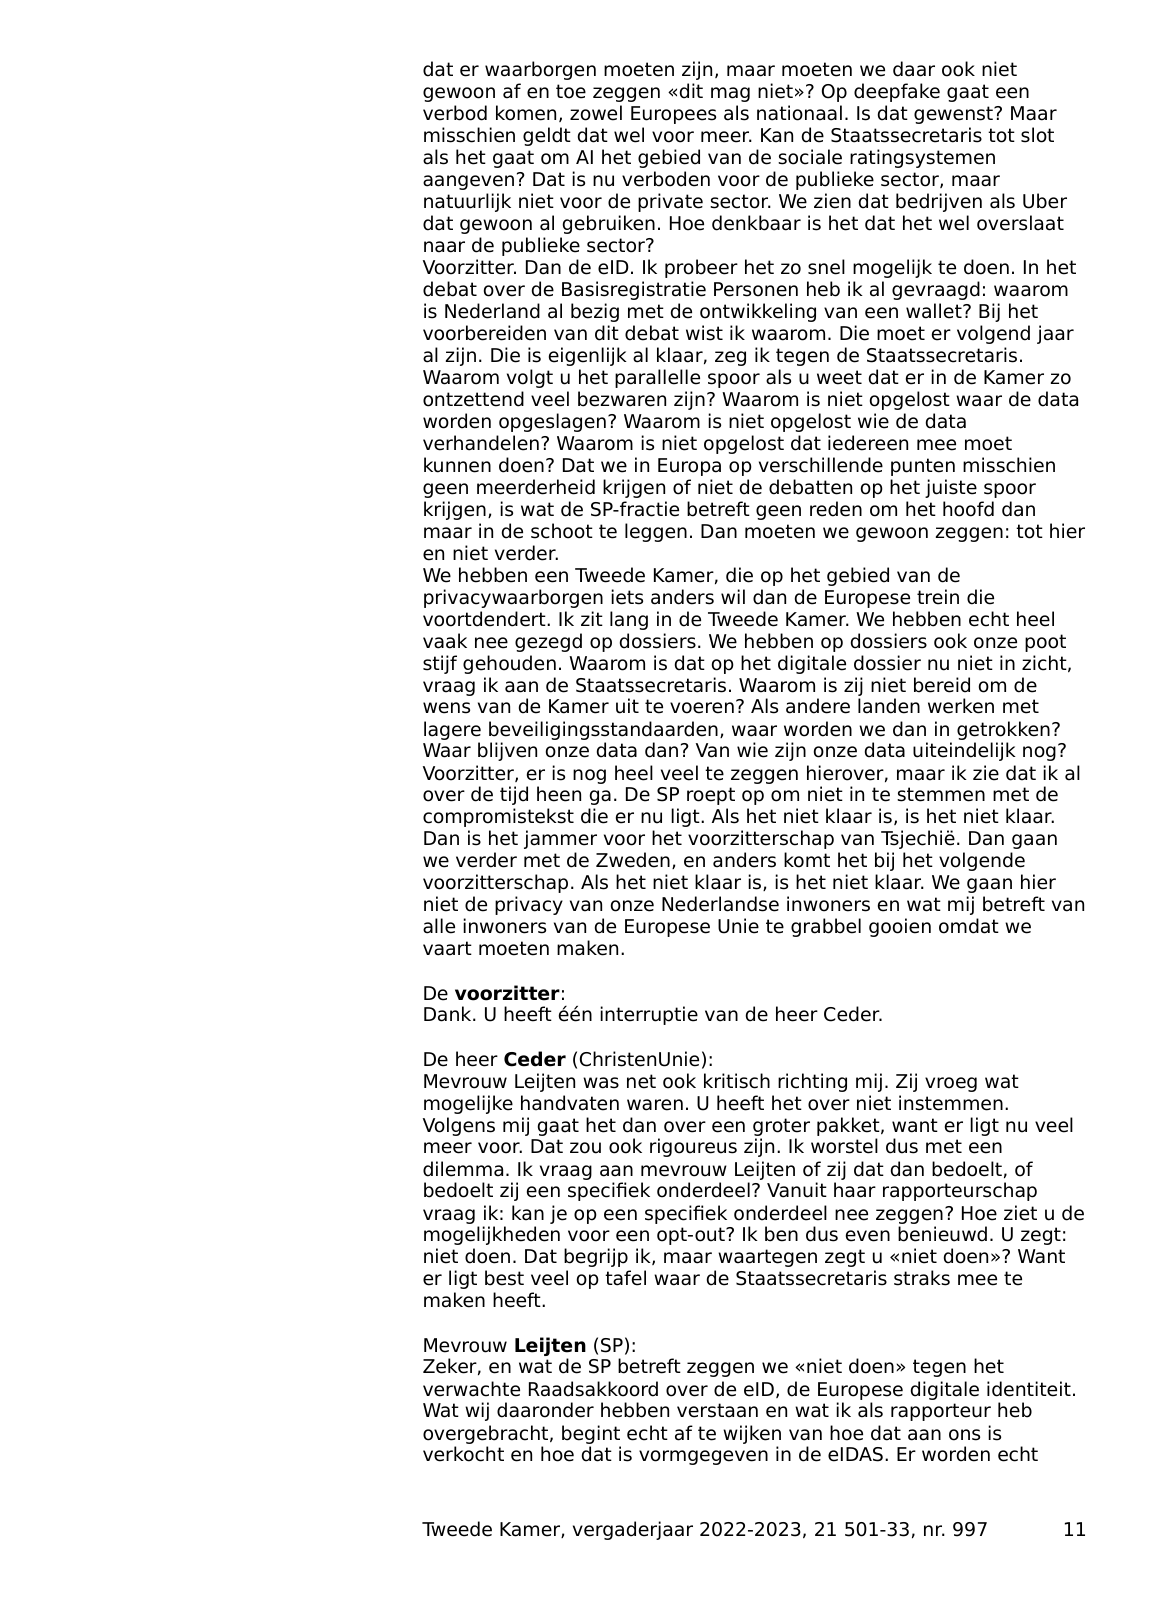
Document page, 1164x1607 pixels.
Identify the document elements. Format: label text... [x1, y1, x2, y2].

text Mevrouw Leijten (SP): [422, 1334, 1087, 1356]
text dat er waarborgen moeten zijn, maar moeten we daar ook niet gewoon af en toe zeggen «dit mag niet»? Op deepfake gaat een verbod komen, zowel Europees als nationaal. Is dat gewenst? Maar misschien geldt dat wel voor meer. Kan de Staatssecretaris tot slot als het gaat om AI het gebied van de sociale ratingsystemen aangeven? Dat is nu verboden voor de publieke sector, maar natuurlijk niet voor de private sector. We zien dat bedrijven als Uber dat gewoon al gebruiken. Hoe denkbaar is het dat het wel overslaat naar de publieke sector? [422, 59, 1087, 257]
text Voorzitter. Dan de eID. Ik probeer het zo snel mogelijk te doen. In het debat over de Basisregistratie Personen heb ik al gevraagd: waarom is Nederland al bezig met de ontwikkeling van een wallet? Bij het voorbereiden van dit debat wist ik waarom. Die moet er volgend jaar al zijn. Die is eigenlijk al klaar, zeg ik tegen de Staatssecretaris. Waarom volgt u het parallelle spoor als u weet dat er in de Kamer zo ontzettend veel bezwaren zijn? Waarom is niet opgelost waar de data worden opgeslagen? Waarom is niet opgelost wie de data verhandelen? Waarom is niet opgelost dat iedereen mee moet kunnen doen? Dat we in Europa op verschillende punten misschien geen meerderheid krijgen of niet de debatten op het juiste spoor krijgen, is wat de SP-fractie betreft geen reden om het hoofd dan maar in de schoot te leggen. Dan moeten we gewoon zeggen: tot hier en niet verder. [422, 257, 1087, 564]
text Voorzitter, er is nog heel veel te zeggen hierover, maar ik zie dat ik al over de tijd heen ga. De SP roept op om niet in te stemmen met de compromistekst die er nu ligt. Als het niet klaar is, is het niet klaar. Dan is het jammer voor het voorzitterschap van Tsjechië. Dan gaan we verder met de Zweden, en anders komt het bij het volgende voorzitterschap. Als het niet klaar is, is het niet klaar. We gaan hier niet de privacy van onze Nederlandse inwoners en wat mij betreft van alle inwoners van de Europese Unie te grabbel gooien omdat we vaart moeten maken. [422, 762, 1087, 960]
text De voorzitter: [422, 982, 1087, 1004]
text Dank. U heeft één interruptie van de heer Ceder. [422, 1004, 1087, 1026]
text De heer Ceder (ChristenUnie): [422, 1048, 1087, 1071]
text We hebben een Tweede Kamer, die op het gebied van de privacywaarborgen iets anders wil dan de Europese trein die voortdendert. Ik zit lang in de Tweede Kamer. We hebben echt heel vaak nee gezegd op dossiers. We hebben op dossiers ook onze poot stijf gehouden. Waarom is dat op het digitale dossier nu niet in zicht, vraag ik aan de Staatssecretaris. Waarom is zij niet bereid om de wens van de Kamer uit te voeren? Als andere landen werken met lagere beveiligingsstandaarden, waar worden we dan in getrokken? Waar blijven onze data dan? Van wie zijn onze data uiteindelijk nog? [422, 564, 1087, 762]
text Mevrouw Leijten was net ook kritisch richting mij. Zij vroeg wat mogelijke handvaten waren. U heeft het over niet instemmen. Volgens mij gaat het dan over een groter pakket, want er ligt nu veel meer voor. Dat zou ook rigoureus zijn. Ik worstel dus met een dilemma. Ik vraag aan mevrouw Leijten of zij dat dan bedoelt, of bedoelt zij een specifiek onderdeel? Vanuit haar rapporteurschap vraag ik: kan je op een specifiek onderdeel nee zeggen? Hoe ziet u de mogelijkheden voor een opt-out? Ik ben dus even benieuwd. U zegt: niet doen. Dat begrijp ik, maar waartegen zegt u «niet doen»? Want er ligt best veel op tafel waar de Staatssecretaris straks mee te maken heeft. [422, 1071, 1087, 1312]
text Zeker, en wat de SP betreft zeggen we «niet doen» tegen het verwachte Raadsakkoord over de eID, de Europese digitale identiteit. Wat wij daaronder hebben verstaan en wat ik als rapporteur heb overgebracht, begint echt af te wijken van hoe dat aan ons is verkocht en hoe dat is vormgegeven in de eIDAS. Er worden echt [422, 1356, 1087, 1466]
